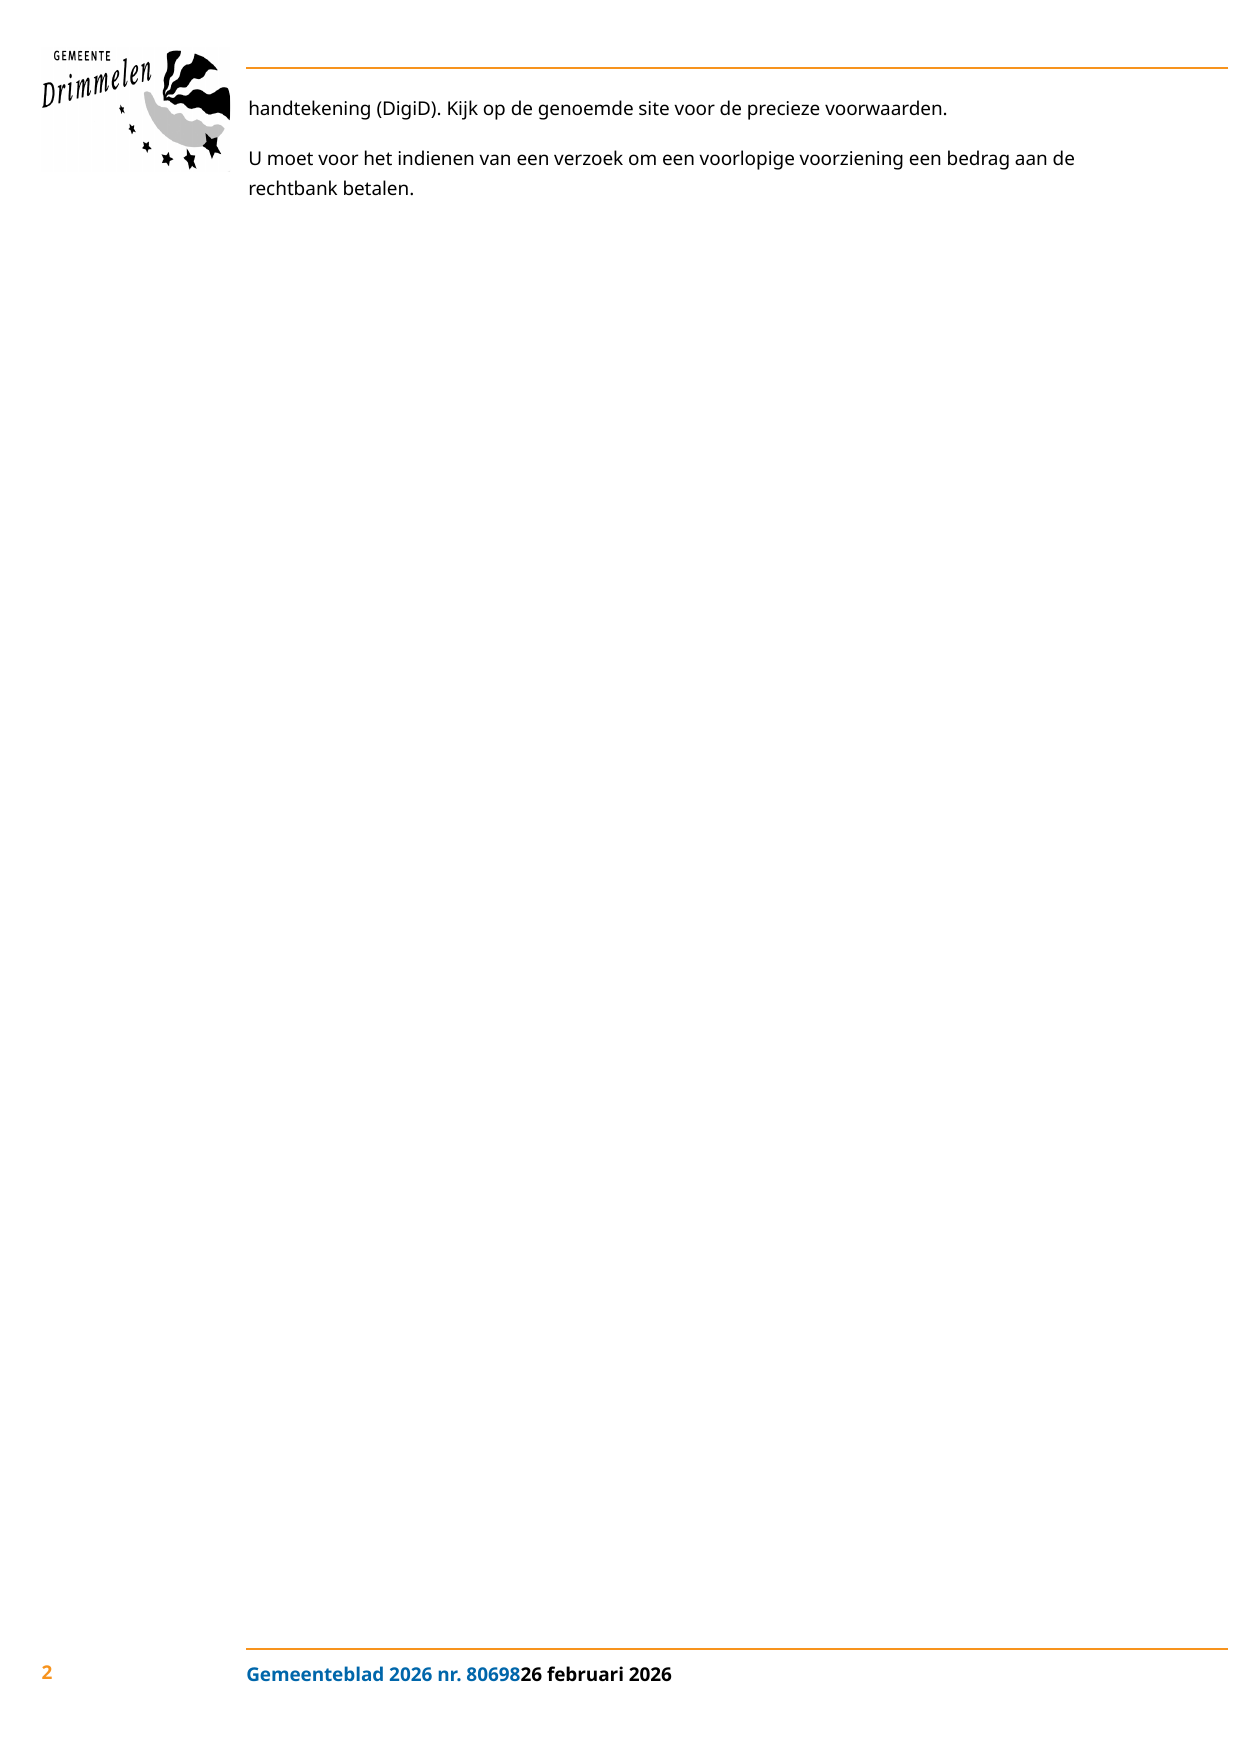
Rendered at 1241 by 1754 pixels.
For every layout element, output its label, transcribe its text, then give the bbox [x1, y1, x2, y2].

text U moet voor het indienen van een verzoek om een voorlopige voorziening een bedrag aan de rechtbank betalen. [248, 145, 1152, 201]
text handtekening (DigiD). Kijk op de genoemde site voor de precieze voorwaarden. [248, 95, 1152, 121]
picture [41, 47, 231, 172]
